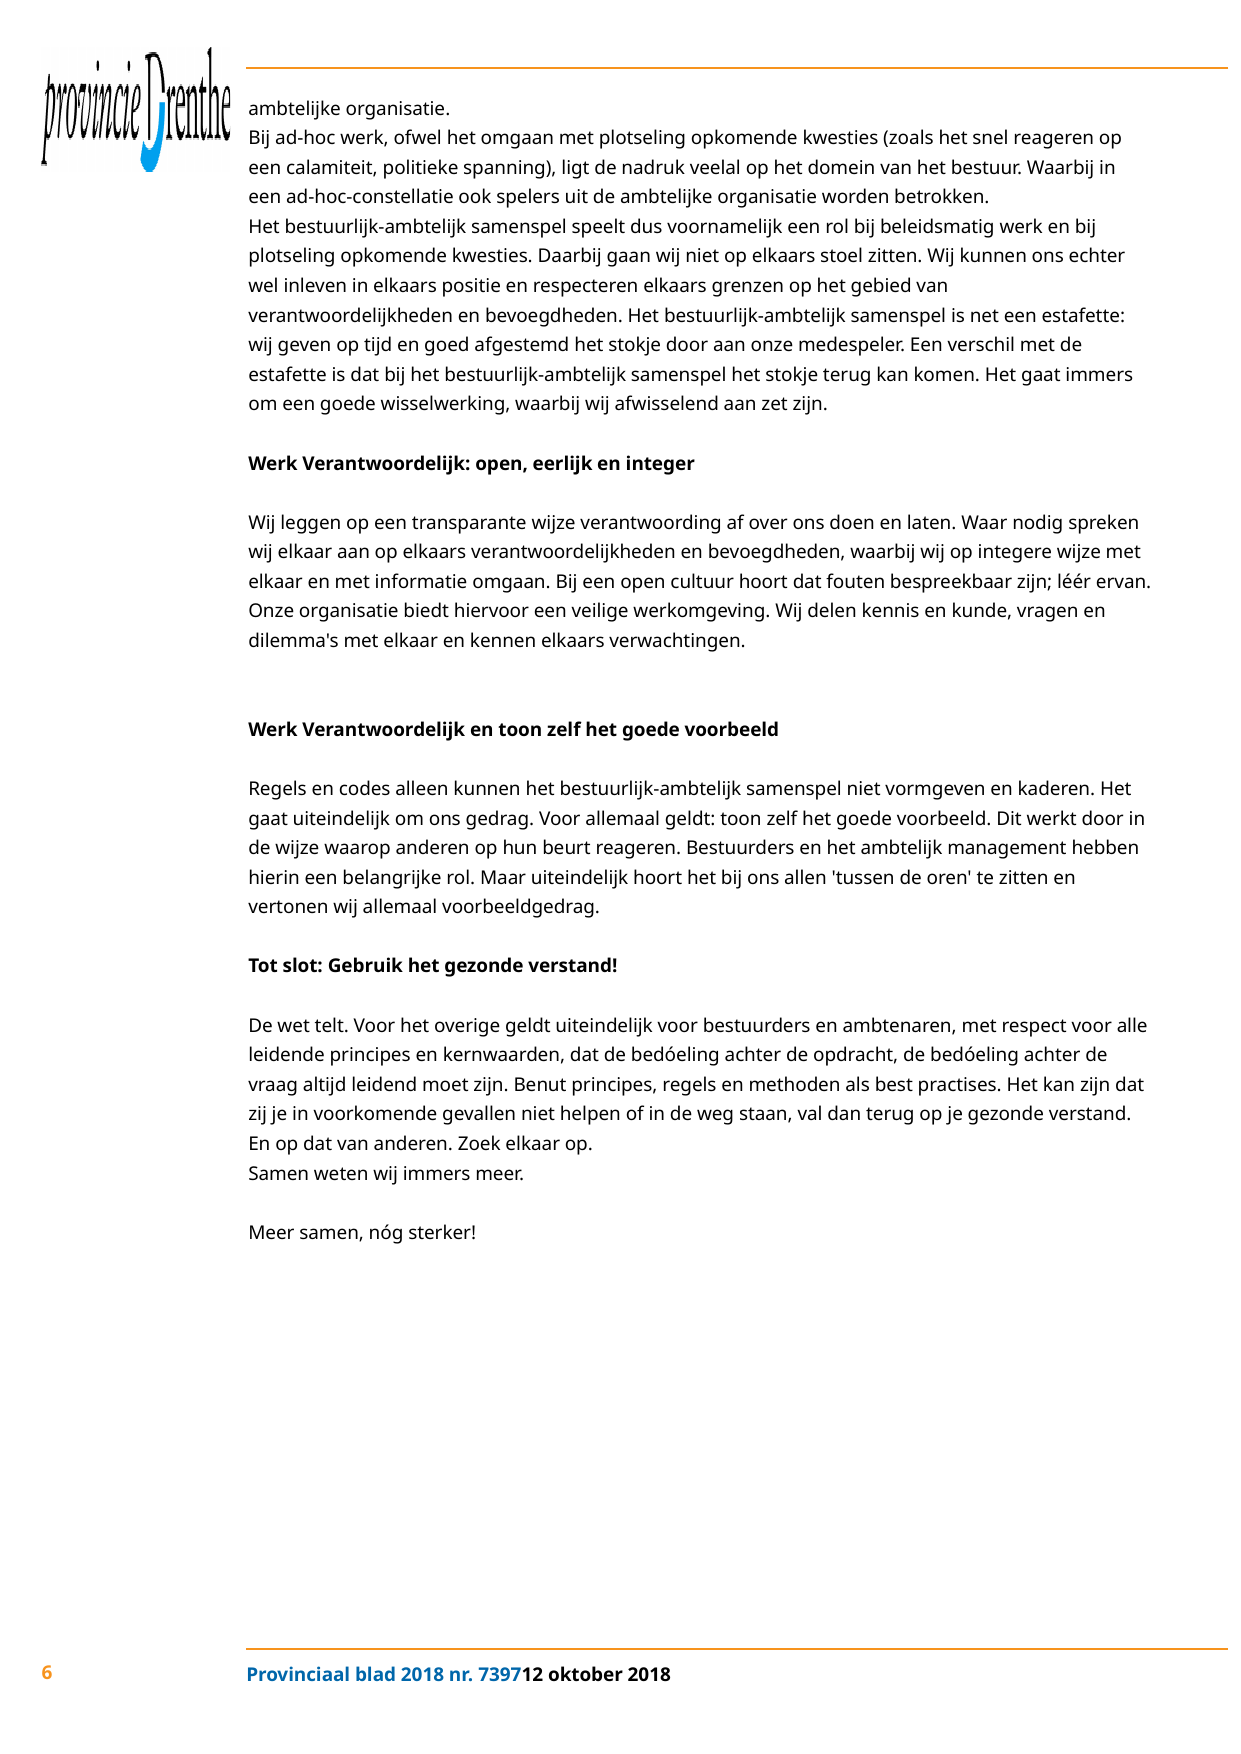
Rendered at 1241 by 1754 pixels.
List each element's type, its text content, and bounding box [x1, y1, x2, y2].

text Meer samen, nóg sterker! [248, 1219, 1152, 1245]
text Werk Verantwoordelijk: open, eerlijk en integer [248, 450, 1152, 476]
text De wet telt. Voor het overige geldt uiteindelijk voor bestuurders en ambtenaren, met respect voor alle leidende principes en kernwaarden, dat de bedóeling achter de opdracht, de bedóeling achter de vraag altijd leidend moet zijn. Benut principes, regels en methoden als best practises. Het kan zijn dat zij je in voorkomende gevallen niet helpen of in de weg staan, val dan terug op je gezonde verstand. En op dat van anderen. Zoek elkaar op. [248, 1012, 1152, 1156]
text Wij leggen op een transparante wijze verantwoording af over ons doen en laten. Waar nodig spreken wij elkaar aan op elkaars verantwoordelijkheden en bevoegdheden, waarbij wij op integere wijze met elkaar en met informatie omgaan. Bij een open cultuur hoort dat fouten bespreekbaar zijn; léér ervan. Onze organisatie biedt hiervoor een veilige werkomgeving. Wij delen kennis en kunde, vragen en dilemma's met elkaar en kennen elkaars verwachtingen. [248, 509, 1152, 653]
text ambtelijke organisatie. [248, 95, 1152, 121]
text Werk Verantwoordelijk en toon zelf het goede voorbeeld [248, 716, 1152, 742]
text Regels en codes alleen kunnen het bestuurlijk-ambtelijk samenspel niet vormgeven en kaderen. Het gaat uiteindelijk om ons gedrag. Voor allemaal geldt: toon zelf het goede voorbeeld. Dit werkt door in de wijze waarop anderen op hun beurt reageren. Bestuurders en het ambtelijk management hebben hierin een belangrijke rol. Maar uiteindelijk hoort het bij ons allen 'tussen de oren' te zitten en vertonen wij allemaal voorbeeldgedrag. [248, 775, 1152, 919]
text Het bestuurlijk-ambtelijk samenspel speelt dus voornamelijk een rol bij beleidsmatig werk en bij plotseling opkomende kwesties. Daarbij gaan wij niet op elkaars stoel zitten. Wij kunnen ons echter wel inleven in elkaars positie en respecteren elkaars grenzen op het gebied van verantwoordelijkheden en bevoegdheden. Het bestuurlijk-ambtelijk samenspel is net een estafette: wij geven op tijd en goed afgestemd het stokje door aan onze medespeler. Een verschil met de estafette is dat bij het bestuurlijk-ambtelijk samenspel het stokje terug kan komen. Het gaat immers om een goede wisselwerking, waarbij wij afwisselend aan zet zijn. [248, 213, 1152, 416]
text Samen weten wij immers meer. [248, 1160, 1152, 1186]
text Tot slot: Gebruik het gezonde verstand! [248, 953, 1152, 978]
text Bij ad-hoc werk, ofwel het omgaan met plotseling opkomende kwesties (zoals het snel reageren op een calamiteit, politieke spanning), ligt de nadruk veelal op het domein van het bestuur. Waarbij in een ad-hoc-constellatie ook spelers uit de ambtelijke organisatie worden betrokken. [248, 124, 1152, 209]
picture [41, 47, 231, 172]
